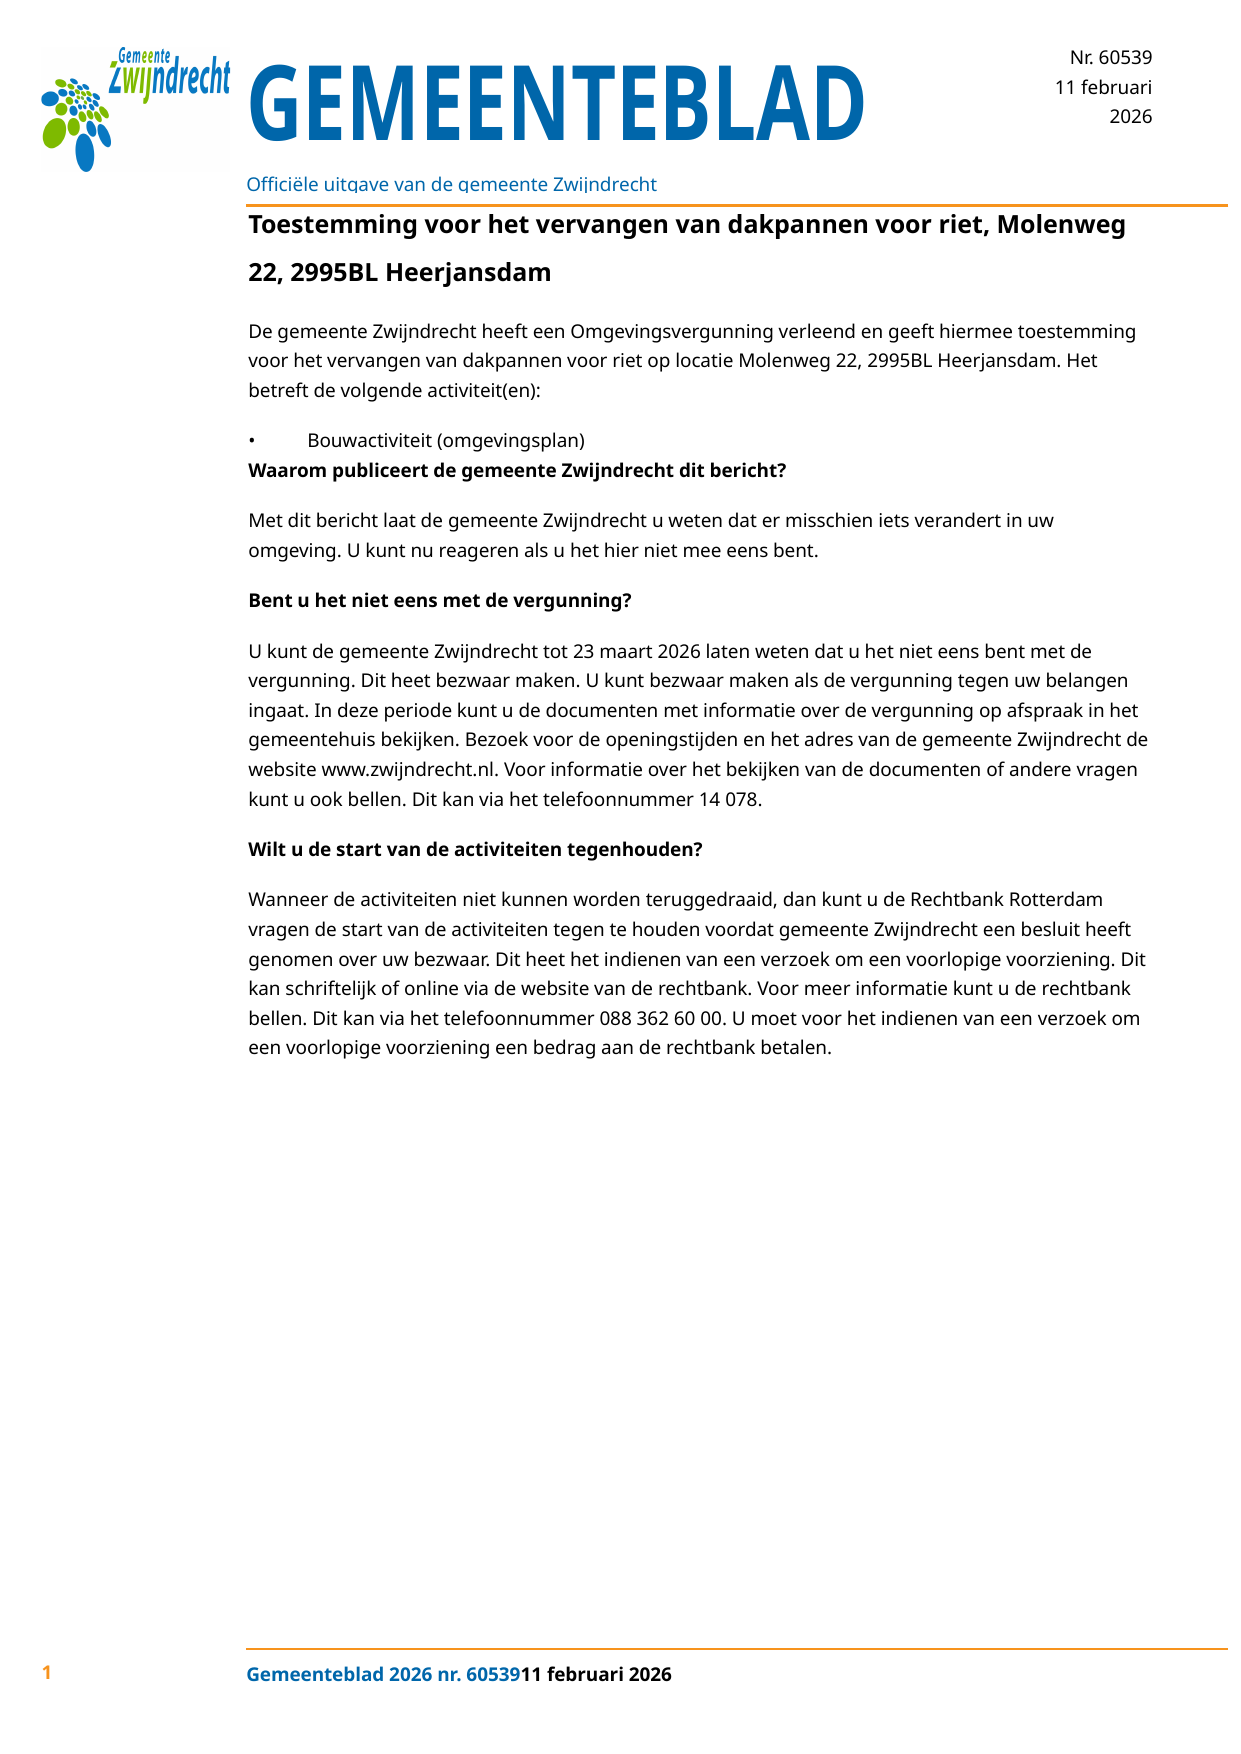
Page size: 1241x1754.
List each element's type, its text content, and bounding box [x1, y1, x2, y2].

text Met dit bericht laat de gemeente Zwijndrecht u weten dat er misschien iets verandert in uw omgeving. U kunt nu reageren als u het hier niet mee eens bent. [248, 507, 1152, 563]
text Wanneer de activiteiten niet kunnen worden teruggedraaid, dan kunt u de Rechtbank Rotterdam vragen de start van de activiteiten tegen te houden voordat gemeente Zwijndrecht een besluit heeft genomen over uw bezwaar. Dit heet het indienen van een verzoek om een voorlopige voorziening. Dit kan schriftelijk of online via de website van de rechtbank. Voor meer informatie kunt u de rechtbank bellen. Dit kan via het telefoonnummer 088 362 60 00. U moet voor het indienen van een verzoek om een voorlopige voorziening een bedrag aan de rechtbank betalen. [248, 887, 1152, 1060]
text Bent u het niet eens met de vergunning? [248, 587, 1152, 613]
text Toestemming voor het vervangen van dakpannen voor riet, Molenweg 22, 2995BL Heerjansdam [248, 207, 1152, 288]
text U kunt de gemeente Zwijndrecht tot 23 maart 2026 laten weten dat u het niet eens bent met de vergunning. Dit heet bezwaar maken. U kunt bezwaar maken als de vergunning tegen uw belangen ingaat. In deze periode kunt u de documenten met informatie over de vergunning op afspraak in het gemeentehuis bekijken. Bezoek voor de openingstijden en het adres van de gemeente Zwijndrecht de website www.zwijndrecht.nl. Voor informatie over het bekijken van de documenten of andere vragen kunt u ook bellen. Dit kan via het telefoonnummer 14 078. [248, 638, 1152, 812]
picture [41, 47, 231, 172]
text Wilt u de start van de activiteiten tegenhouden? [248, 836, 1152, 862]
text De gemeente Zwijndrecht heeft een Omgevingsvergunning verleend en geeft hiermee toestemming voor het vervangen van dakpannen voor riet op locatie Molenweg 22, 2995BL Heerjansdam. Het betreft de volgende activiteit(en): [248, 318, 1152, 403]
text Waarom publiceert de gemeente Zwijndrecht dit bericht? [248, 457, 1152, 483]
list Bouwactiviteit (omgevingsplan) [248, 427, 1152, 453]
